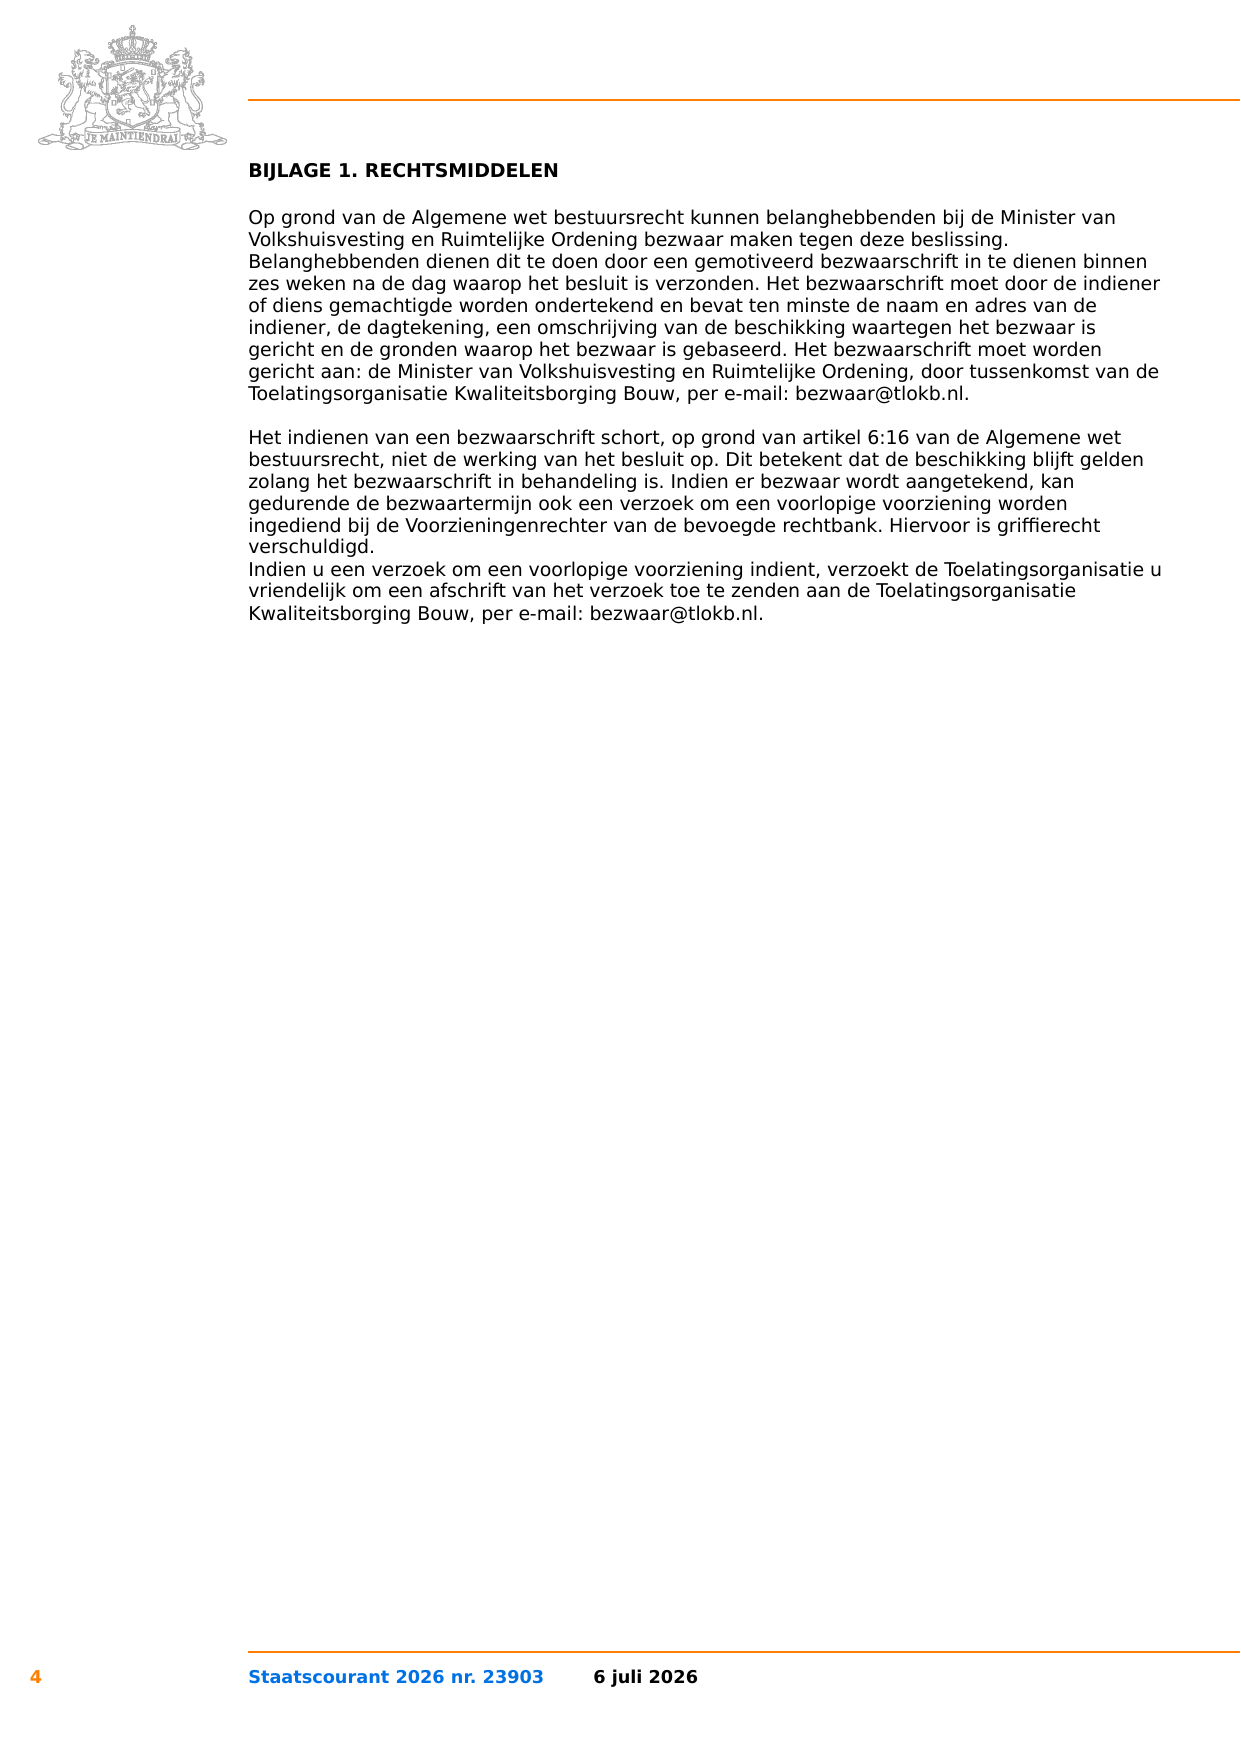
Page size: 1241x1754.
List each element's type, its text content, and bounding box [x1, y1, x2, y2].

text Op grond van de Algemene wet bestuursrecht kunnen belanghebbenden bij de Minister van Volkshuisvesting en Ruimtelijke Ordening bezwaar maken tegen deze beslissing. Belanghebbenden dienen dit te doen door een gemotiveerd bezwaarschrift in te dienen binnen zes weken na de dag waarop het besluit is verzonden. Het bezwaarschrift moet door de indiener of diens gemachtigde worden ondertekend en bevat ten minste de naam en adres van de indiener, de dagtekening, een omschrijving van de beschikking waartegen het bezwaar is gericht en de gronden waarop het bezwaar is gebaseerd. Het bezwaarschrift moet worden gericht aan: de Minister van Volkshuisvesting en Ruimtelijke Ordening, door tussenkomst van de Toelatingsorganisatie Kwaliteitsborging Bouw, per e-mail: bezwaar@tlokb.nl. [248, 207, 1163, 405]
text Indien u een verzoek om een voorlopige voorziening indient, verzoekt de Toelatingsorganisatie u vriendelijk om een afschrift van het verzoek toe te zenden aan de Toelatingsorganisatie Kwaliteitsborging Bouw, per e-mail: bezwaar@tlokb.nl. [248, 558, 1163, 624]
text Het indienen van een bezwaarschrift schort, op grond van artikel 6:16 van de Algemene wet bestuursrecht, niet de werking van het besluit op. Dit betekent dat de beschikking blijft gelden zolang het bezwaarschrift in behandeling is. Indien er bezwaar wordt aangetekend, kan gedurende de bezwaartermijn ook een verzoek om een voorlopige voorziening worden ingediend bij de Voorzieningenrechter van de bevoegde rechtbank. Hiervoor is griffierecht verschuldigd. [248, 427, 1163, 558]
picture [38, 25, 227, 150]
subtitle BIJLAGE 1. RECHTSMIDDELEN [248, 160, 1163, 182]
